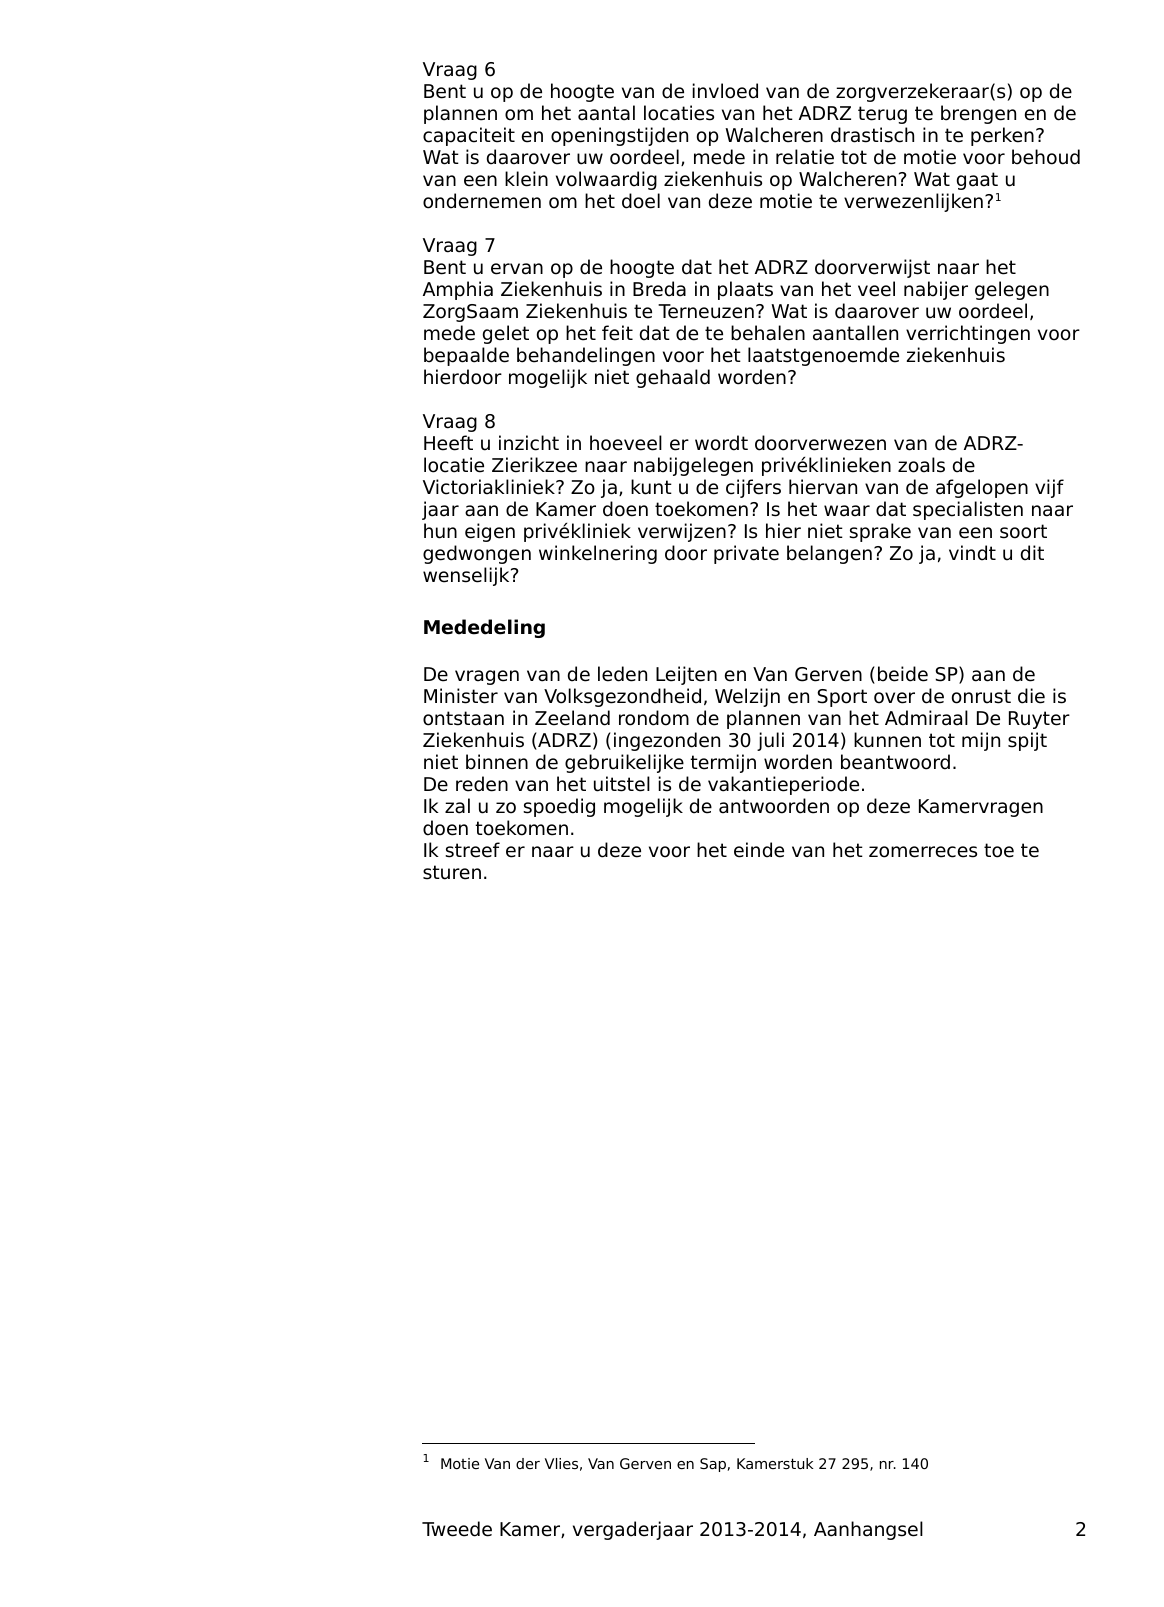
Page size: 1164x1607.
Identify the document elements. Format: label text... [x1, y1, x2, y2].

text Bent u ervan op de hoogte dat het ADRZ doorverwijst naar het Amphia Ziekenhuis in Breda in plaats van het veel nabijer gelegen ZorgSaam Ziekenhuis te Terneuzen? Wat is daarover uw oordeel, mede gelet op het feit dat de te behalen aantallen verrichtingen voor bepaalde behandelingen voor het laatstgenoemde ziekenhuis hierdoor mogelijk niet gehaald worden? [422, 257, 1087, 389]
text Vraag 7 [422, 235, 1087, 257]
text De vragen van de leden Leijten en Van Gerven (beide SP) aan de Minister van Volksgezondheid, Welzijn en Sport over de onrust die is ontstaan in Zeeland rondom de plannen van het Admiraal De Ruyter Ziekenhuis (ADRZ) (ingezonden 30 juli 2014) kunnen tot mijn spijt niet binnen de gebruikelijke termijn worden beantwoord. [422, 664, 1087, 774]
text De reden van het uitstel is de vakantieperiode. [422, 774, 1087, 796]
text Vraag 8 [422, 411, 1087, 433]
subtitle Mededeling [422, 617, 1087, 639]
text Ik streef er naar u deze voor het einde van het zomerreces toe te sturen. [422, 840, 1087, 884]
text Bent u op de hoogte van de invloed van de zorgverzekeraar(s) op de plannen om het aantal locaties van het ADRZ terug te brengen en de capaciteit en openingstijden op Walcheren drastisch in te perken? Wat is daarover uw oordeel, mede in relatie tot de motie voor behoud van een klein volwaardig ziekenhuis op Walcheren? Wat gaat u ondernemen om het doel van deze motie te verwezenlijken? [422, 81, 1087, 213]
text Heeft u inzicht in hoeveel er wordt doorverwezen van de ADRZ-locatie Zierikzee naar nabijgelegen privéklinieken zoals de Victoriakliniek? Zo ja, kunt u de cijfers hiervan van de afgelopen vijf jaar aan de Kamer doen toekomen? Is het waar dat specialisten naar hun eigen privékliniek verwijzen? Is hier niet sprake van een soort gedwongen winkelnering door private belangen? Zo ja, vindt u dit wenselijk? [422, 433, 1087, 587]
text Motie Van der Vlies, Van Gerven en Sap, Kamerstuk 27 295, nr. 140 [422, 1452, 1087, 1474]
text Vraag 6 [422, 59, 1087, 81]
text Ik zal u zo spoedig mogelijk de antwoorden op deze Kamervragen doen toekomen. [422, 796, 1087, 840]
